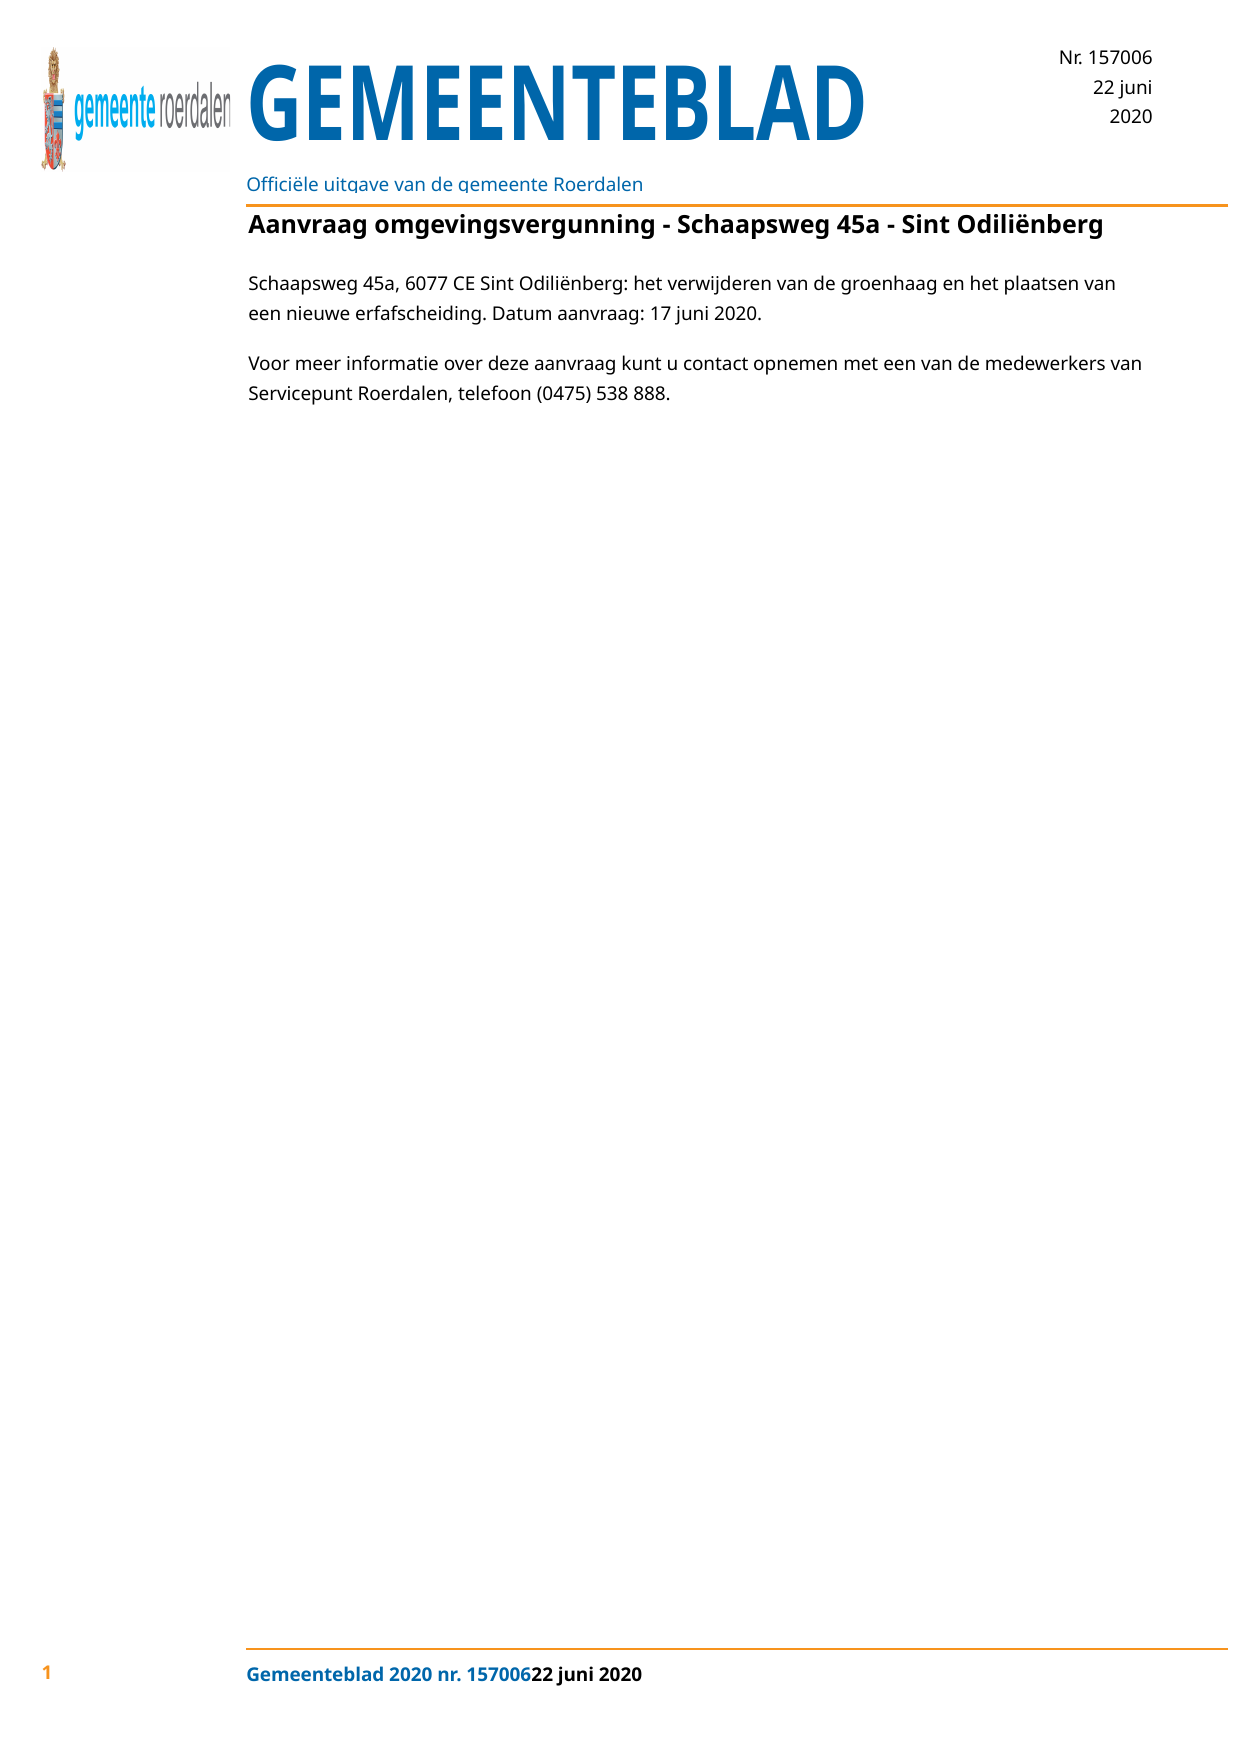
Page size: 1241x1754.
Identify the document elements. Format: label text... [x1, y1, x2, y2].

text Voor meer informatie over deze aanvraag kunt u contact opnemen met een van de medewerkers van Servicepunt Roerdalen, telefoon (0475) 538 888. [248, 350, 1152, 406]
picture [41, 47, 231, 172]
text Schaapsweg 45a, 6077 CE Sint Odiliënberg: het verwijderen van de groenhaag en het plaatsen van een nieuwe erfafscheiding. Datum aanvraag: 17 juni 2020. [248, 270, 1152, 326]
text Aanvraag omgevingsvergunning - Schaapsweg 45a - Sint Odiliënberg [248, 207, 1152, 241]
